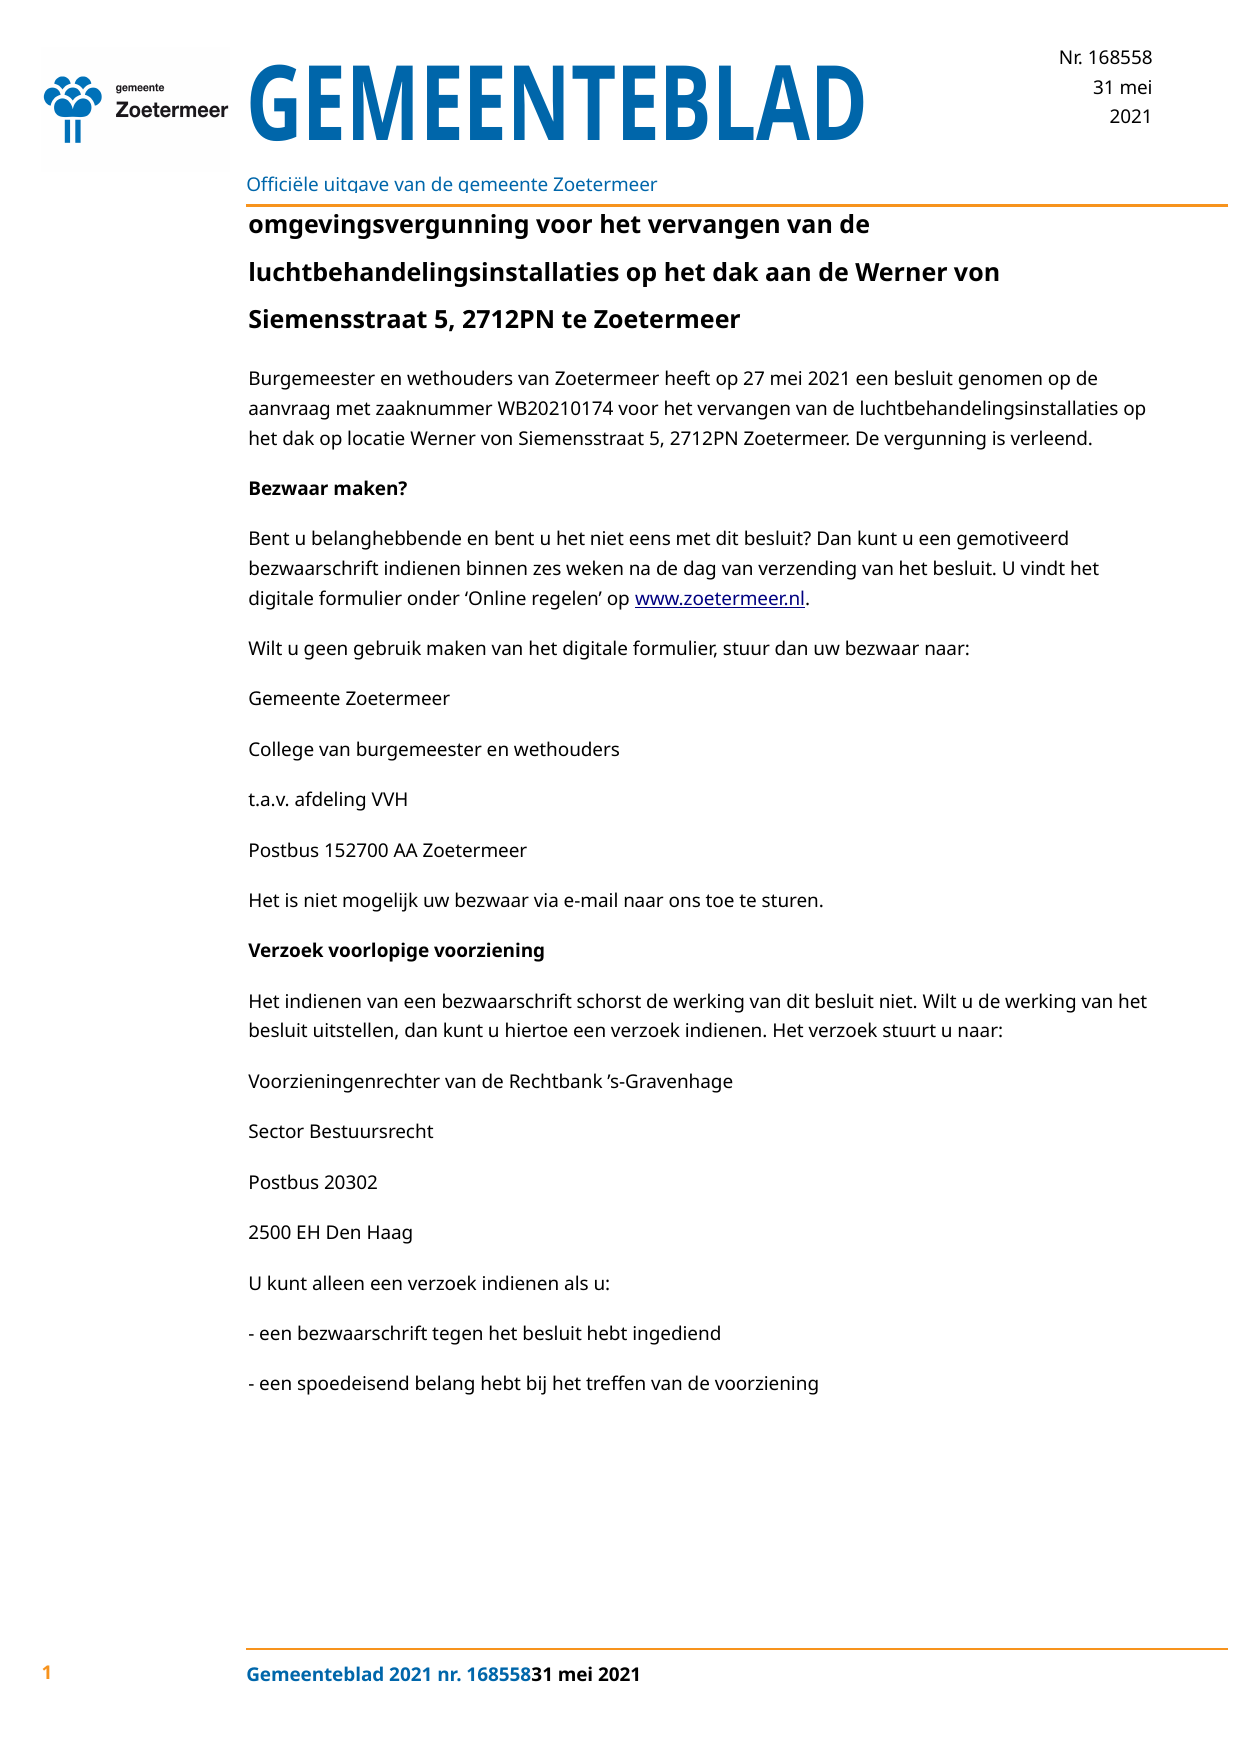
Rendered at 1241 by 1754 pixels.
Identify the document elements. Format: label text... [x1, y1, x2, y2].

text Gemeente Zoetermeer [248, 686, 1152, 711]
text College van burgemeester en wethouders [248, 736, 1152, 762]
text Het is niet mogelijk uw bezwaar via e-mail naar ons toe te sturen. [248, 887, 1152, 913]
text Postbus 20302 [248, 1169, 1152, 1194]
text Bent u belanghebbende en bent u het niet eens met dit besluit? Dan kunt u een gemotiveerd bezwaarschrift indienen binnen zes weken na de dag van verzending van het besluit. U vindt het digitale formulier onder ‘Online regelen’ op www.zoetermeer.nl. [248, 526, 1152, 610]
text Verzoek voorlopige voorziening [248, 938, 1152, 963]
text Burgemeester en wethouders van Zoetermeer heeft op 27 mei 2021 een besluit genomen op de aanvraag met zaaknummer WB20210174 voor het vervangen van de luchtbehandelingsinstallaties op het dak op locatie Werner von Siemensstraat 5, 2712PN Zoetermeer. De vergunning is verleend. [248, 366, 1152, 450]
text Voorzieningenrechter van de Rechtbank ’s-Gravenhage [248, 1068, 1152, 1094]
picture [41, 47, 231, 172]
text 2500 EH Den Haag [248, 1219, 1152, 1245]
text U kunt alleen een verzoek indienen als u: [248, 1270, 1152, 1295]
text Wilt u geen gebruik maken van het digitale formulier, stuur dan uw bezwaar naar: [248, 635, 1152, 661]
text Bezwaar maken? [248, 475, 1152, 501]
text t.a.v. afdeling VVH [248, 786, 1152, 812]
text omgevingsvergunning voor het vervangen van de luchtbehandelingsinstallaties op het dak aan de Werner von Siemensstraat 5, 2712PN te Zoetermeer [248, 207, 1152, 336]
text Sector Bestuursrecht [248, 1118, 1152, 1144]
text - een spoedeisend belang hebt bij het treffen van de voorziening [248, 1371, 1152, 1396]
text - een bezwaarschrift tegen het besluit hebt ingediend [248, 1320, 1152, 1346]
text Het indienen van een bezwaarschrift schorst de werking van dit besluit niet. Wilt u de werking van het besluit uitstellen, dan kunt u hiertoe een verzoek indienen. Het verzoek stuurt u naar: [248, 988, 1152, 1043]
text Postbus 152700 AA Zoetermeer [248, 837, 1152, 862]
